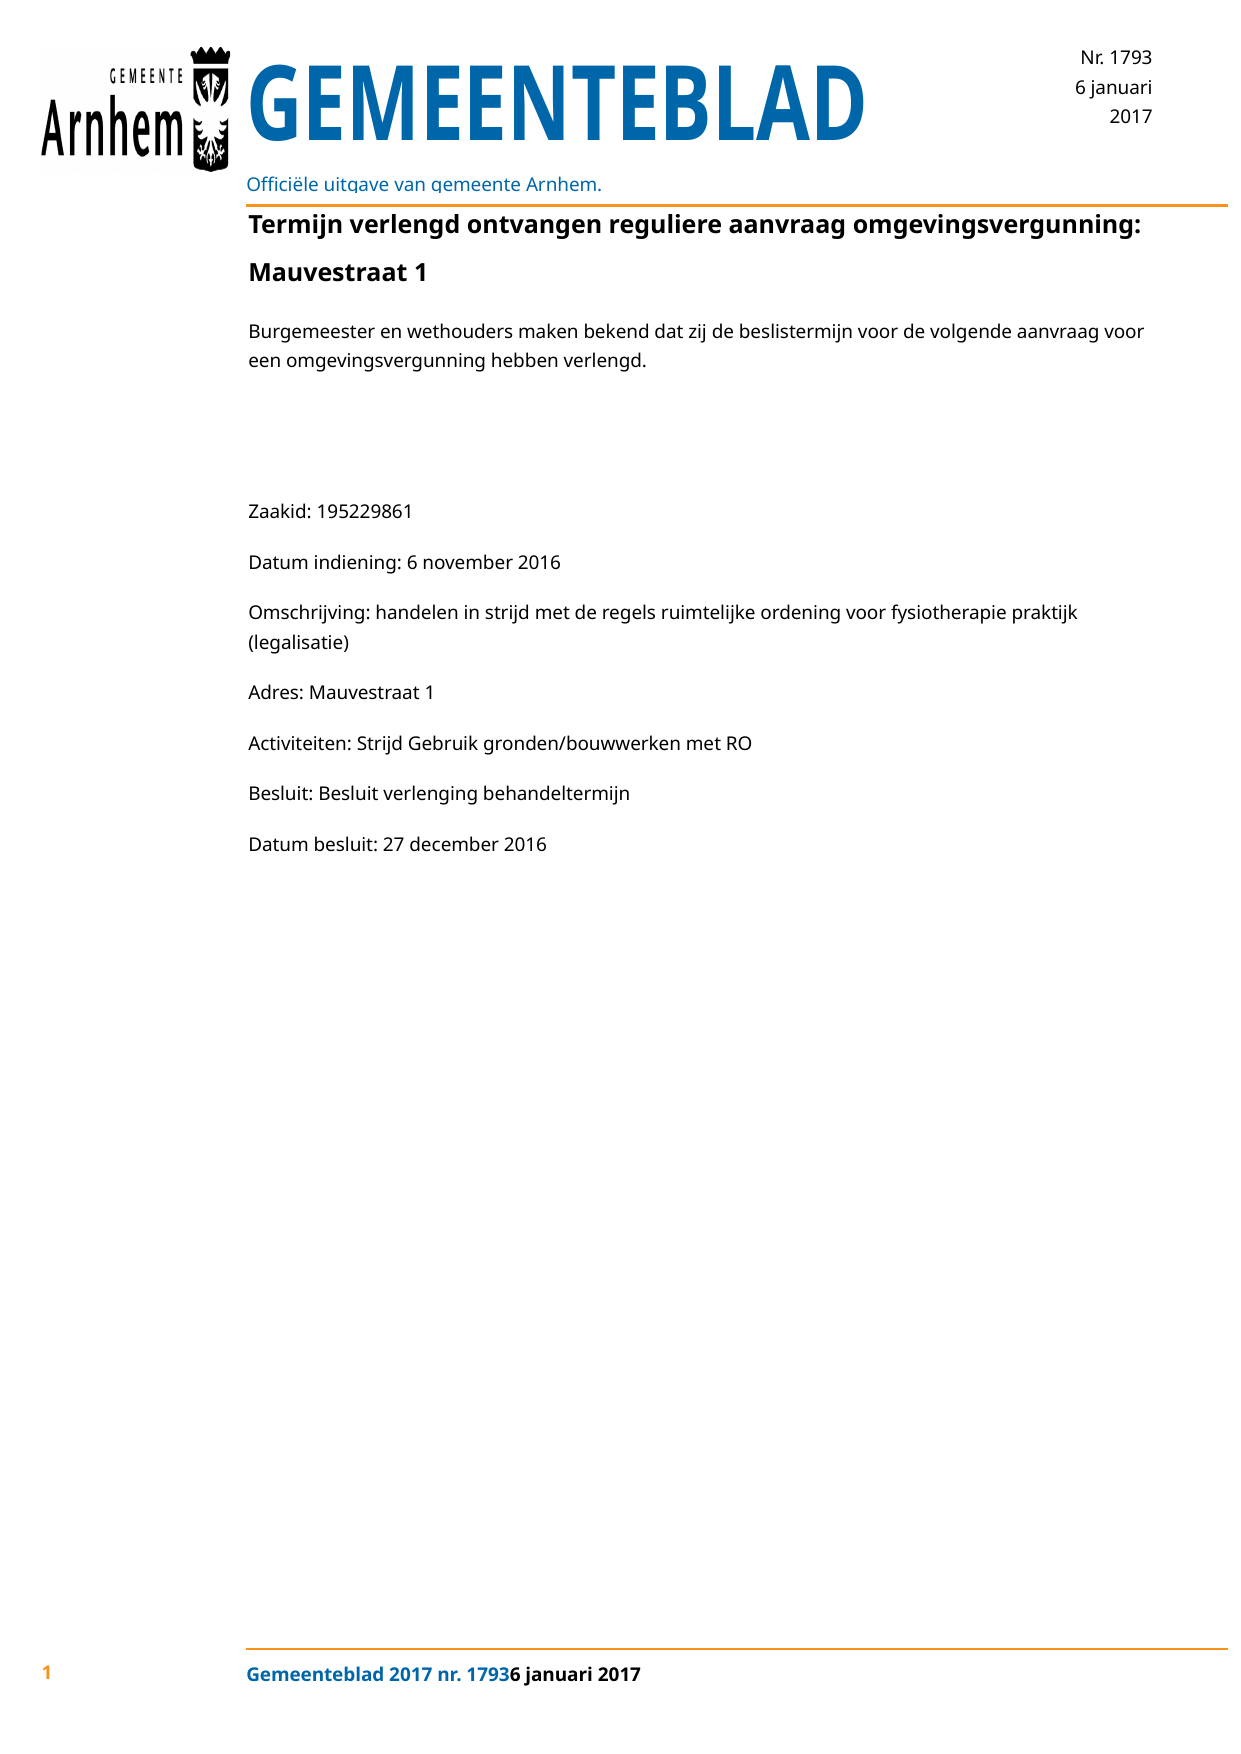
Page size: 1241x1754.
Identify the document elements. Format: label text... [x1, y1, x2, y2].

text Burgemeester en wethouders maken bekend dat zij de beslistermijn voor de volgende aanvraag voor een omgevingsvergunning hebben verlengd. [248, 318, 1152, 373]
text Adres: Mauvestraat 1 [248, 679, 1152, 705]
picture [41, 47, 231, 172]
text Besluit: Besluit verlenging behandeltermijn [248, 780, 1152, 806]
text Termijn verlengd ontvangen reguliere aanvraag omgevingsvergunning: Mauvestraat 1 [248, 207, 1152, 288]
text Datum indiening: 6 november 2016 [248, 549, 1152, 575]
text Zaakid: 195229861 [248, 499, 1152, 524]
text Activiteiten: Strijd Gebruik gronden/bouwwerken met RO [248, 730, 1152, 756]
text Omschrijving: handelen in strijd met de regels ruimtelijke ordening voor fysiotherapie praktijk (legalisatie) [248, 599, 1152, 655]
text Datum besluit: 27 december 2016 [248, 831, 1152, 857]
